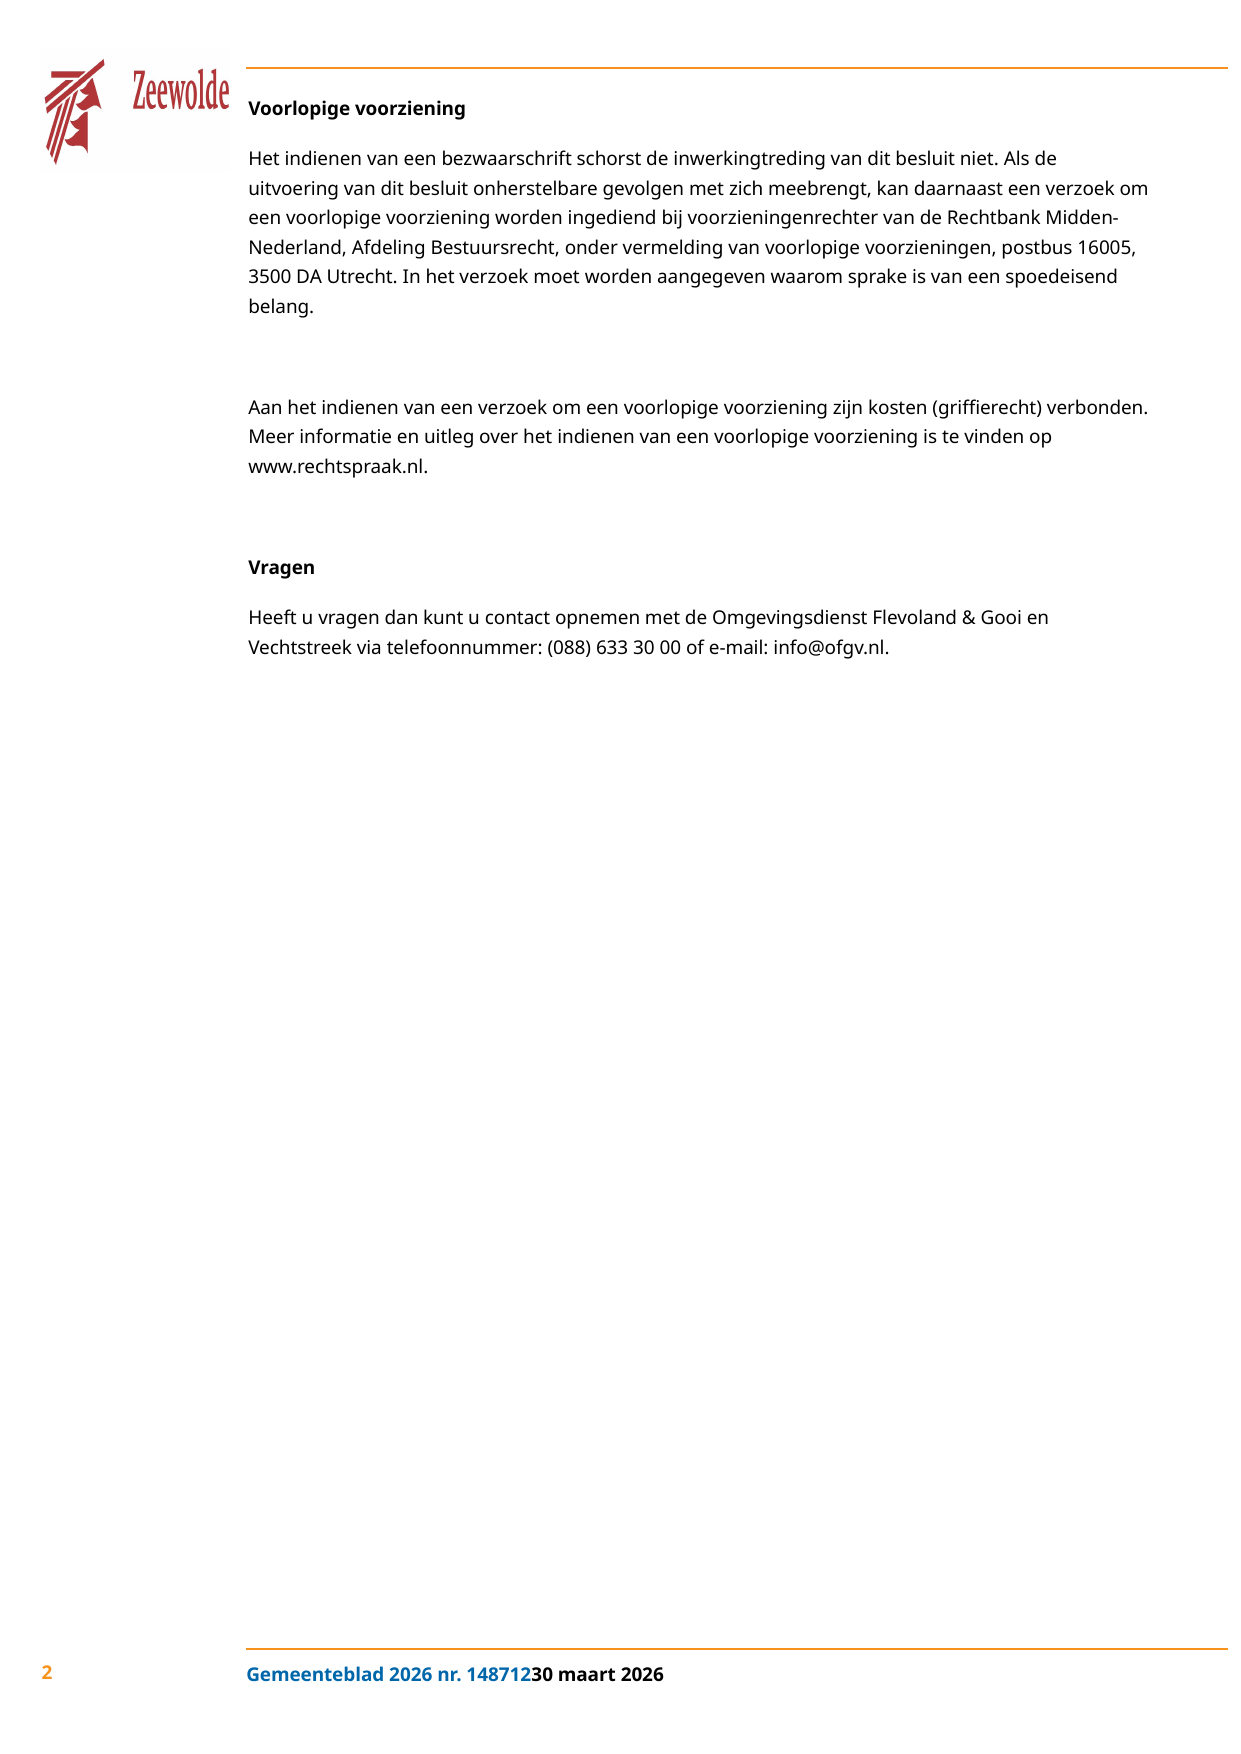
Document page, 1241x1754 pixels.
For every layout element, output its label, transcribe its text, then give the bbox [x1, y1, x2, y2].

text Aan het indienen van een verzoek om een voorlopige voorziening zijn kosten (griffierecht) verbonden. Meer informatie en uitleg over het indienen van een voorlopige voorziening is te vinden op www.rechtspraak.nl. [248, 394, 1152, 479]
picture [41, 47, 231, 172]
text Het indienen van een bezwaarschrift schorst de inwerkingtreding van dit besluit niet. Als de uitvoering van dit besluit onherstelbare gevolgen met zich meebrengt, kan daarnaast een verzoek om een voorlopige voorziening worden ingediend bij voorzieningenrechter van de Rechtbank Midden-Nederland, Afdeling Bestuursrecht, onder vermelding van voorlopige voorzieningen, postbus 16005, 3500 DA Utrecht. In het verzoek moet worden aangegeven waarom sprake is van een spoedeisend belang. [248, 145, 1152, 319]
text Heeft u vragen dan kunt u contact opnemen met de Omgevingsdienst Flevoland & Gooi en Vechtstreek via telefoonnummer: (088) 633 30 00 of e-mail: info@ofgv.nl. [248, 604, 1152, 660]
text Voorlopige voorziening [248, 95, 1152, 121]
text Vragen [248, 554, 1152, 580]
